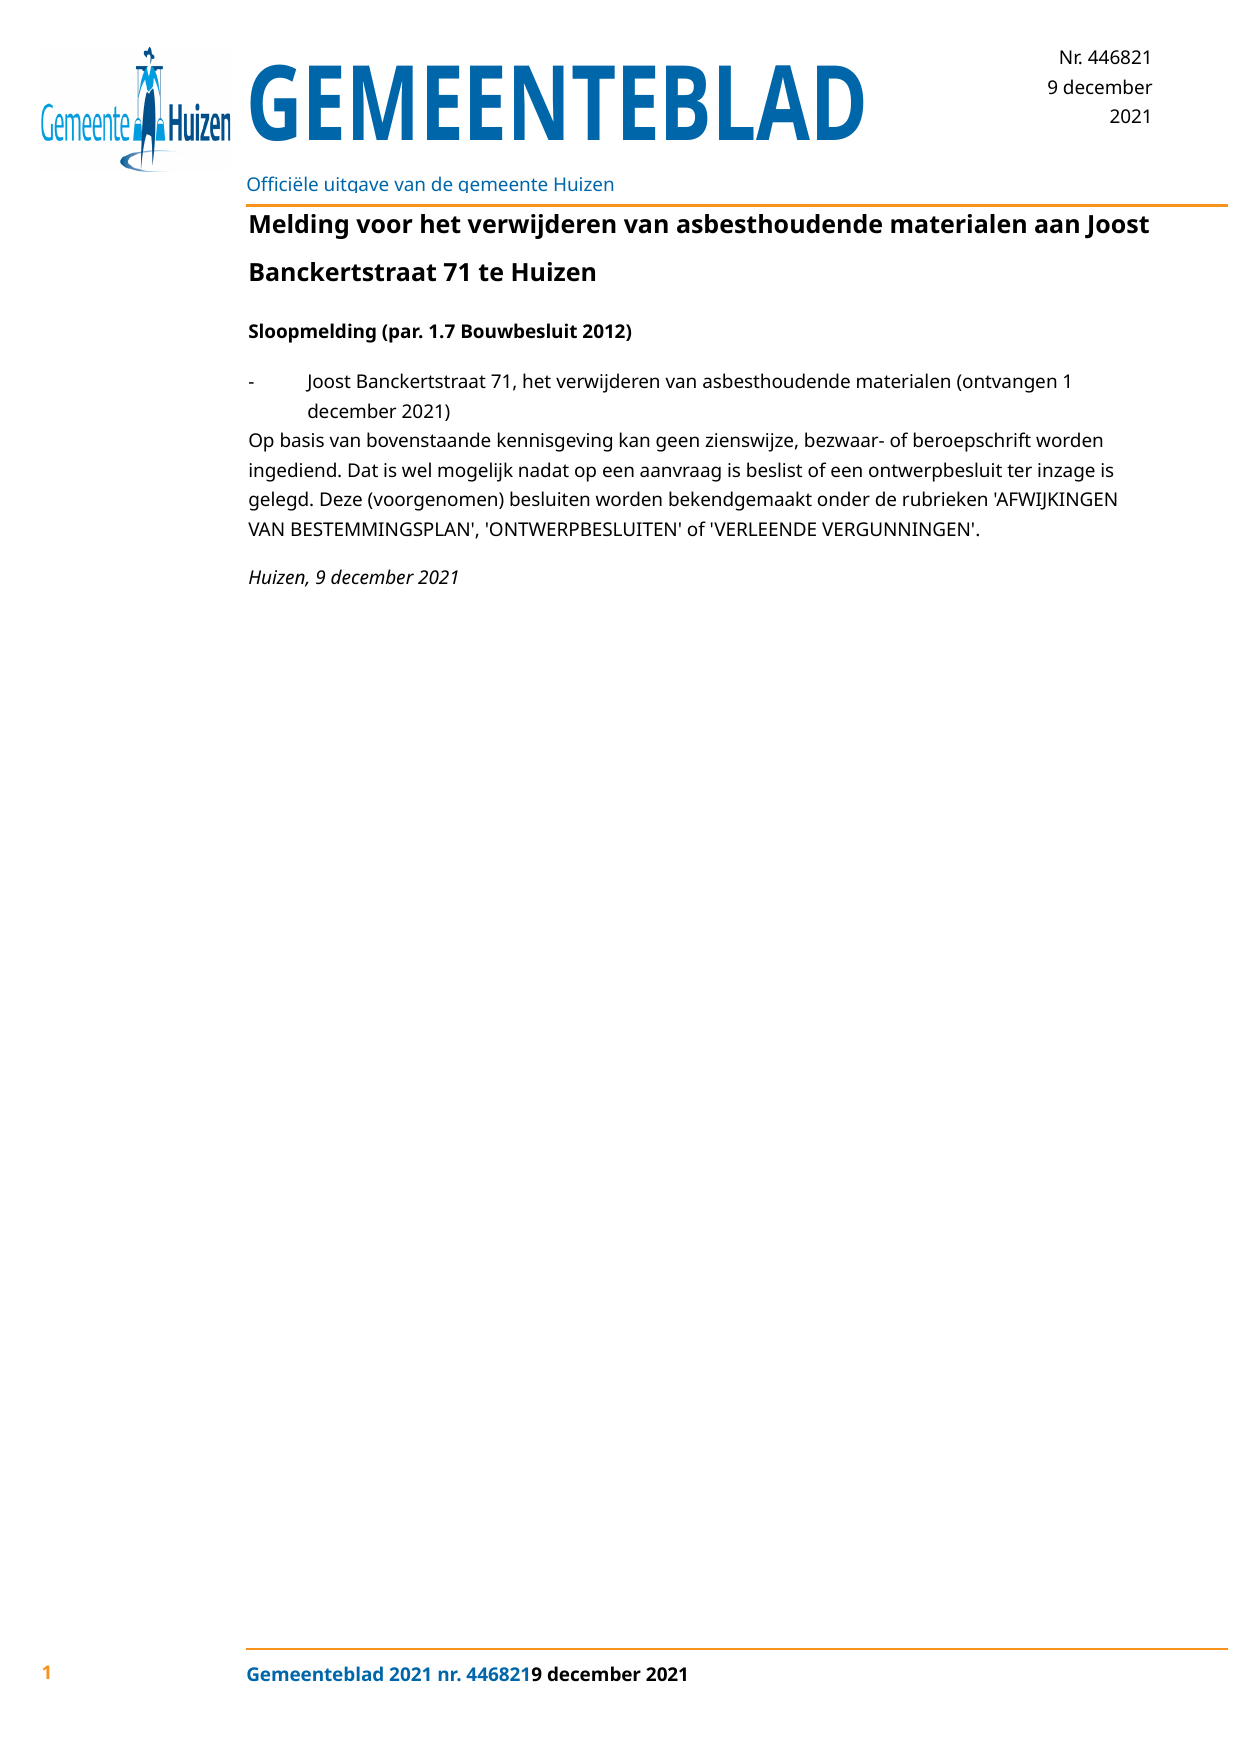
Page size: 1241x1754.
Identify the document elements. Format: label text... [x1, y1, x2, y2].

text Melding voor het verwijderen van asbesthoudende materialen aan Joost Banckertstraat 71 te Huizen [248, 207, 1152, 288]
text Sloopmelding (par. 1.7 Bouwbesluit 2012) [248, 318, 1152, 344]
list Joost Banckertstraat 71, het verwijderen van asbesthoudende materialen (ontvangen 1 december 2021) [248, 368, 1152, 424]
text Huizen, 9 december 2021 [248, 564, 1152, 590]
text Op basis van bovenstaande kennisgeving kan geen zienswijze, bezwaar- of beroepschrift worden ingediend. Dat is wel mogelijk nadat op een aanvraag is beslist of een ontwerpbesluit ter inzage is gelegd. Deze (voorgenomen) besluiten worden bekendgemaakt onder de rubrieken 'AFWIJKINGEN VAN BESTEMMINGSPLAN', 'ONTWERPBESLUITEN' of 'VERLEENDE VERGUNNINGEN'. [248, 427, 1152, 542]
picture [41, 47, 231, 172]
